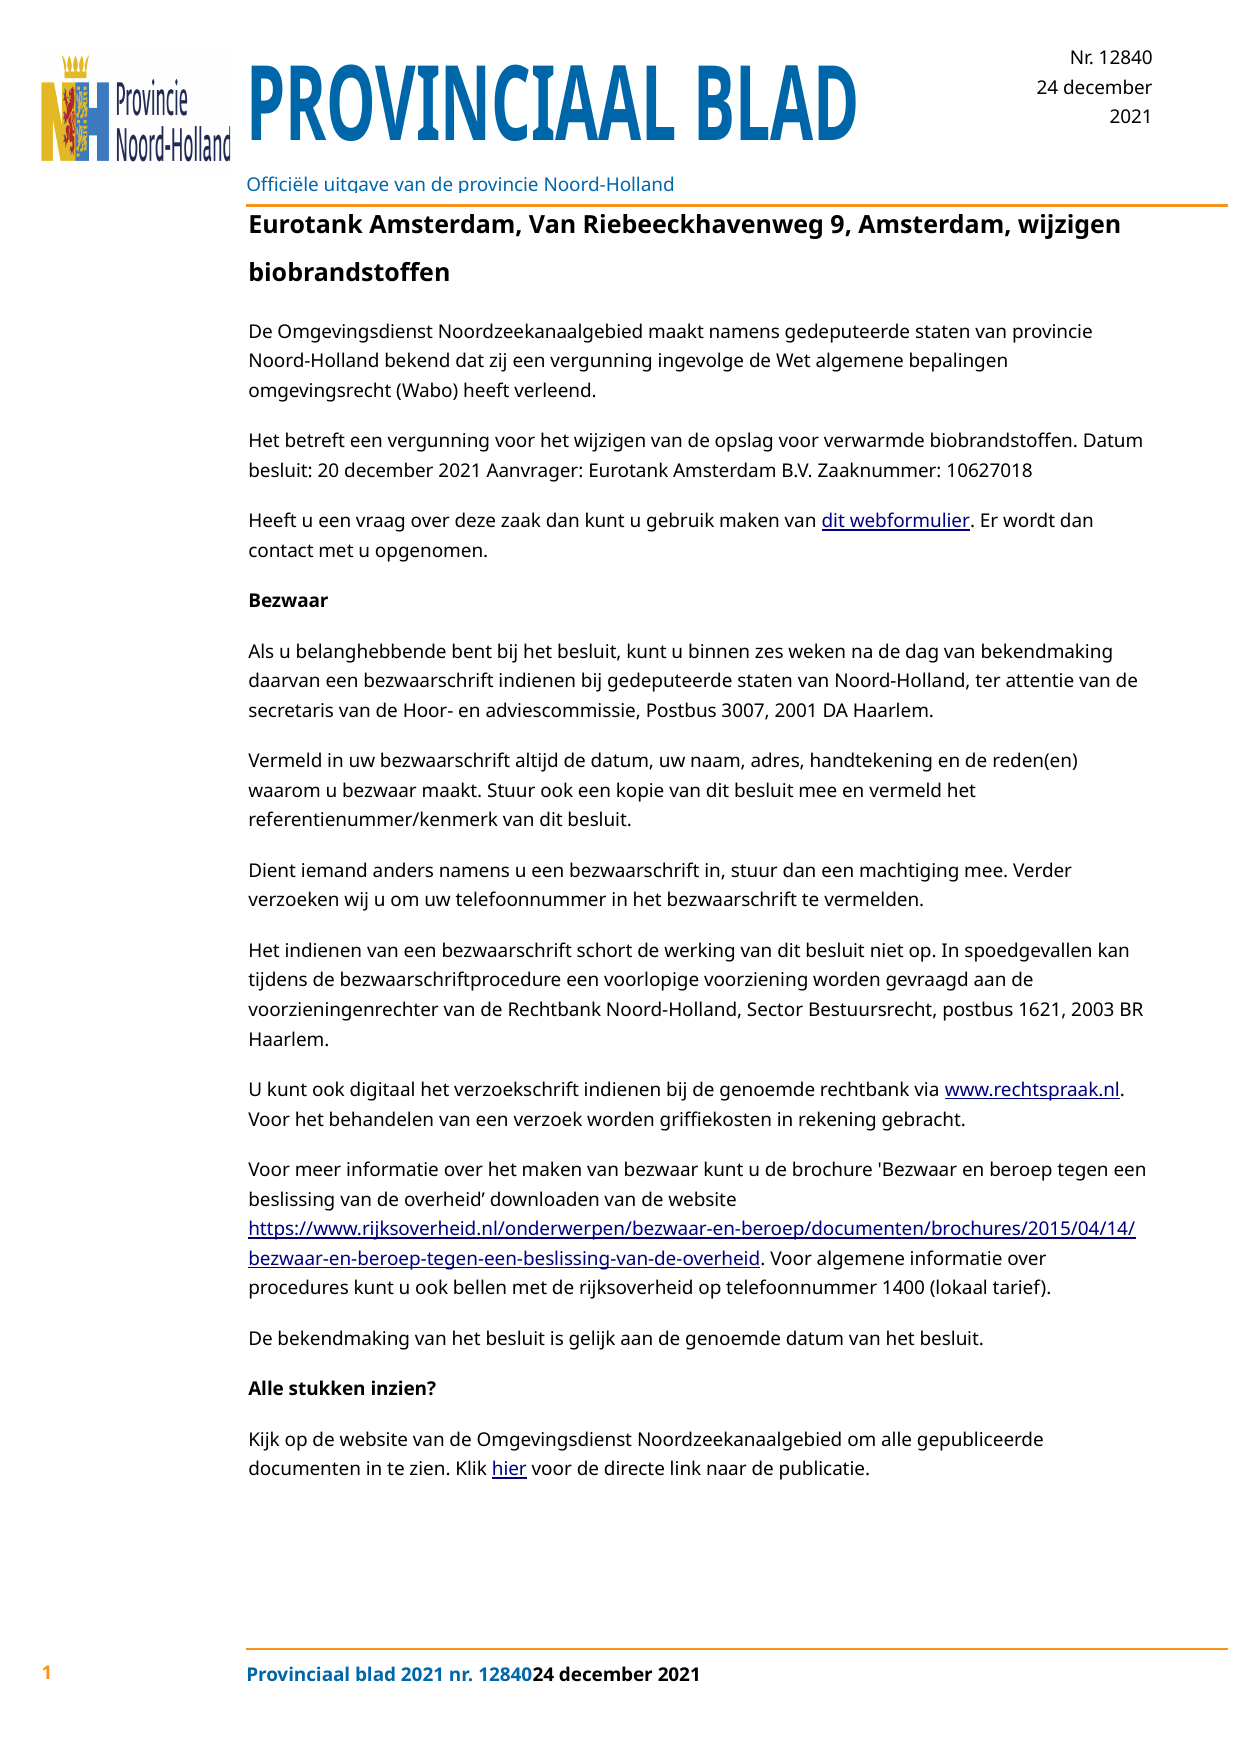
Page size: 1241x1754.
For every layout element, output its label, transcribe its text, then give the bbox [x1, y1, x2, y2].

text De bekendmaking van het besluit is gelijk aan de genoemde datum van het besluit. [248, 1325, 1152, 1351]
text De Omgevingsdienst Noordzeekanaalgebied maakt namens gedeputeerde staten van provincie Noord-Holland bekend dat zij een vergunning ingevolge de Wet algemene bepalingen omgevingsrecht (Wabo) heeft verleend. [248, 318, 1152, 403]
text Kijk op de website van de Omgevingsdienst Noordzeekanaalgebied om alle gepubliceerde documenten in te zien. Klik hier voor de directe link naar de publicatie. [248, 1426, 1152, 1481]
text Eurotank Amsterdam, Van Riebeeckhavenweg 9, Amsterdam, wijzigen biobrandstoffen [248, 207, 1152, 288]
text Alle stukken inzien? [248, 1375, 1152, 1401]
text Voor meer informatie over het maken van bezwaar kunt u de brochure 'Bezwaar en beroep tegen een beslissing van de overheid’ downloaden van de website https://www.rijksoverheid.nl/onderwerpen/bezwaar-en-beroep/documenten/brochures/2015/04/14/bezwaar-en-beroep-tegen-een-beslissing-van-de-overheid. Voor algemene informatie over procedures kunt u ook bellen met de rijksoverheid op telefoonnummer 1400 (lokaal tarief). [248, 1156, 1152, 1300]
text Het betreft een vergunning voor het wijzigen van de opslag voor verwarmde biobrandstoffen. Datum besluit: 20 december 2021 Aanvrager: Eurotank Amsterdam B.V. Zaaknummer: 10627018 [248, 427, 1152, 483]
text Bezwaar [248, 587, 1152, 613]
text Het indienen van een bezwaarschrift schort de werking van dit besluit niet op. In spoedgevallen kan tijdens de bezwaarschriftprocedure een voorlopige voorziening worden gevraagd aan de voorzieningenrechter van de Rechtbank Noord-Holland, Sector Bestuursrecht, postbus 1621, 2003 BR Haarlem. [248, 937, 1152, 1052]
text U kunt ook digitaal het verzoekschrift indienen bij de genoemde rechtbank via www.rechtspraak.nl. Voor het behandelen van een verzoek worden griffiekosten in rekening gebracht. [248, 1076, 1152, 1132]
text Dient iemand anders namens u een bezwaarschrift in, stuur dan een machtiging mee. Verder verzoeken wij u om uw telefoonnummer in het bezwaarschrift te vermelden. [248, 857, 1152, 912]
text Als u belanghebbende bent bij het besluit, kunt u binnen zes weken na de dag van bekendmaking daarvan een bezwaarschrift indienen bij gedeputeerde staten van Noord-Holland, ter attentie van de secretaris van de Hoor- en adviescommissie, Postbus 3007, 2001 DA Haarlem. [248, 638, 1152, 723]
text Vermeld in uw bezwaarschrift altijd de datum, uw naam, adres, handtekening en de reden(en) waarom u bezwaar maakt. Stuur ook een kopie van dit besluit mee en vermeld het referentienummer/kenmerk van dit besluit. [248, 747, 1152, 832]
text Heeft u een vraag over deze zaak dan kunt u gebruik maken van dit webformulier. Er wordt dan contact met u opgenomen. [248, 507, 1152, 563]
picture [41, 47, 231, 172]
